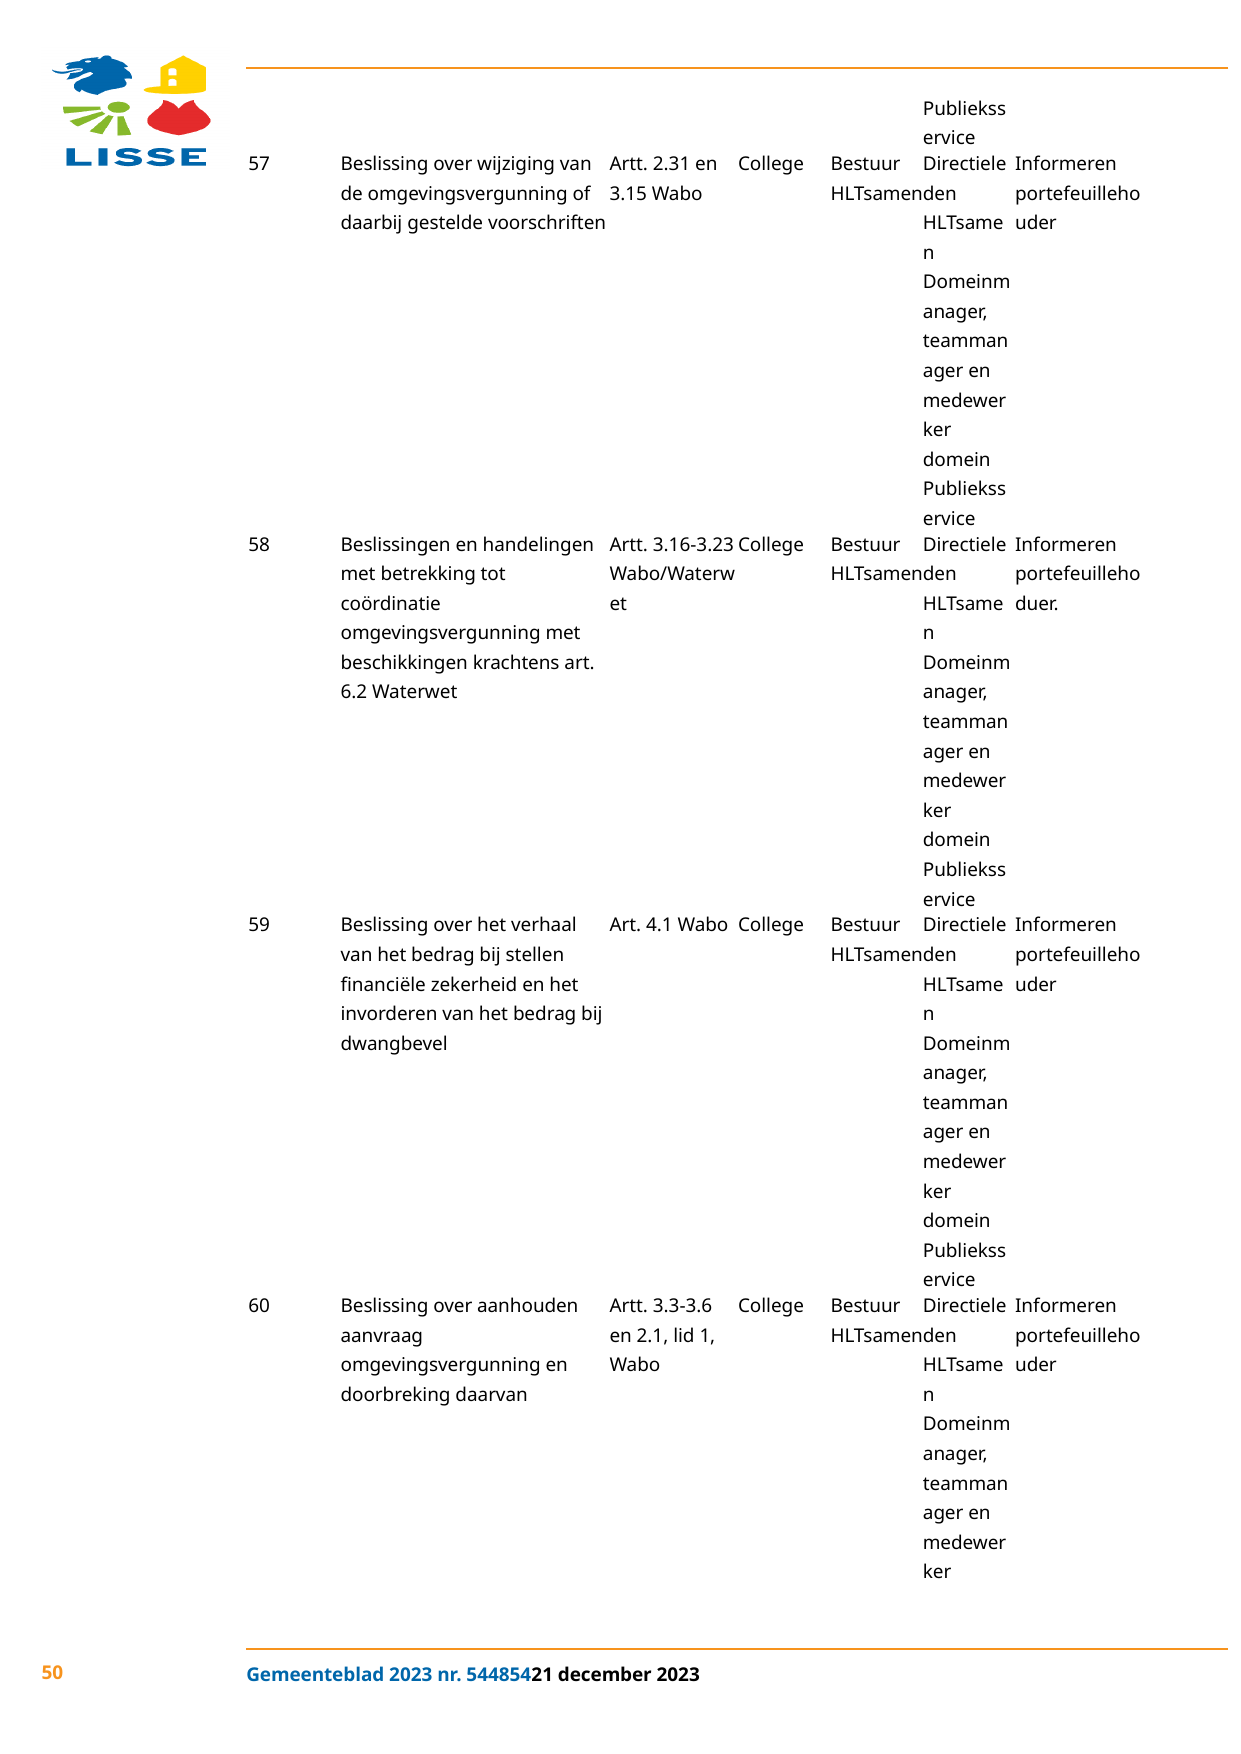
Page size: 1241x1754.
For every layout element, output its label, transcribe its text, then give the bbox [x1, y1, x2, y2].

table_cell Directieleden HLTsamen Domeinmanager, teammanager en medewerker domein Publieksservice [923, 150, 1015, 531]
table_cell [609, 95, 738, 150]
table_cell [340, 95, 609, 150]
table_cell Directieleden HLTsamen Domeinmanager, teammanager en medewerker domein Publieksservice [923, 912, 1015, 1292]
table_cell Artt. 3.16-3.23 Wabo/Waterwet [609, 531, 738, 912]
table_cell Directieleden HLTsamen Domeinmanager, teammanager en medewerker domein Publieksservice [923, 531, 1015, 912]
table_cell Bestuur HLTsamen [830, 531, 923, 912]
table_cell 57 [248, 150, 340, 531]
table_cell Informeren portefeuillehouder [1015, 912, 1152, 1292]
table_cell Bestuur HLTsamen [830, 912, 923, 1292]
table_cell [1015, 95, 1152, 150]
table_cell [830, 95, 923, 150]
table_cell Informeren portefeuillehoduer. [1015, 531, 1152, 912]
table_cell Publieksservice [923, 95, 1015, 150]
picture [41, 47, 231, 172]
table_cell Beslissing over wijziging van de omgevingsvergunning of daarbij gestelde voorschriften [340, 150, 609, 531]
table_cell Bestuur HLTsamen [830, 1292, 923, 1584]
table_cell [738, 95, 830, 150]
table_cell Beslissingen en handelingen met betrekking tot coördinatie omgevingsvergunning met beschikkingen krachtens art. 6.2 Waterwet [340, 531, 609, 912]
table_cell [248, 95, 340, 150]
table_cell Artt. 3.3-3.6 en 2.1, lid 1, Wabo [609, 1292, 738, 1584]
table_cell Bestuur HLTsamen [830, 150, 923, 531]
table_cell Art. 4.1 Wabo [609, 912, 738, 1292]
table_cell Artt. 2.31 en 3.15 Wabo [609, 150, 738, 531]
table_cell 59 [248, 912, 340, 1292]
table_cell 58 [248, 531, 340, 912]
table_cell Beslissing over aanhouden aanvraag omgevingsvergunning en doorbreking daarvan [340, 1292, 609, 1584]
table_cell College [738, 1292, 830, 1584]
table_cell Directieleden HLTsamen Domeinmanager, teammanager en medewerker [923, 1292, 1015, 1584]
table_cell College [738, 150, 830, 531]
table_cell Informeren portefeuillehouder [1015, 1292, 1152, 1584]
table_cell College [738, 531, 830, 912]
table_cell Informeren portefeuillehouder [1015, 150, 1152, 531]
table_cell College [738, 912, 830, 1292]
table_cell Beslissing over het verhaal van het bedrag bij stellen financiële zekerheid en het invorderen van het bedrag bij dwangbevel [340, 912, 609, 1292]
table_cell 60 [248, 1292, 340, 1584]
